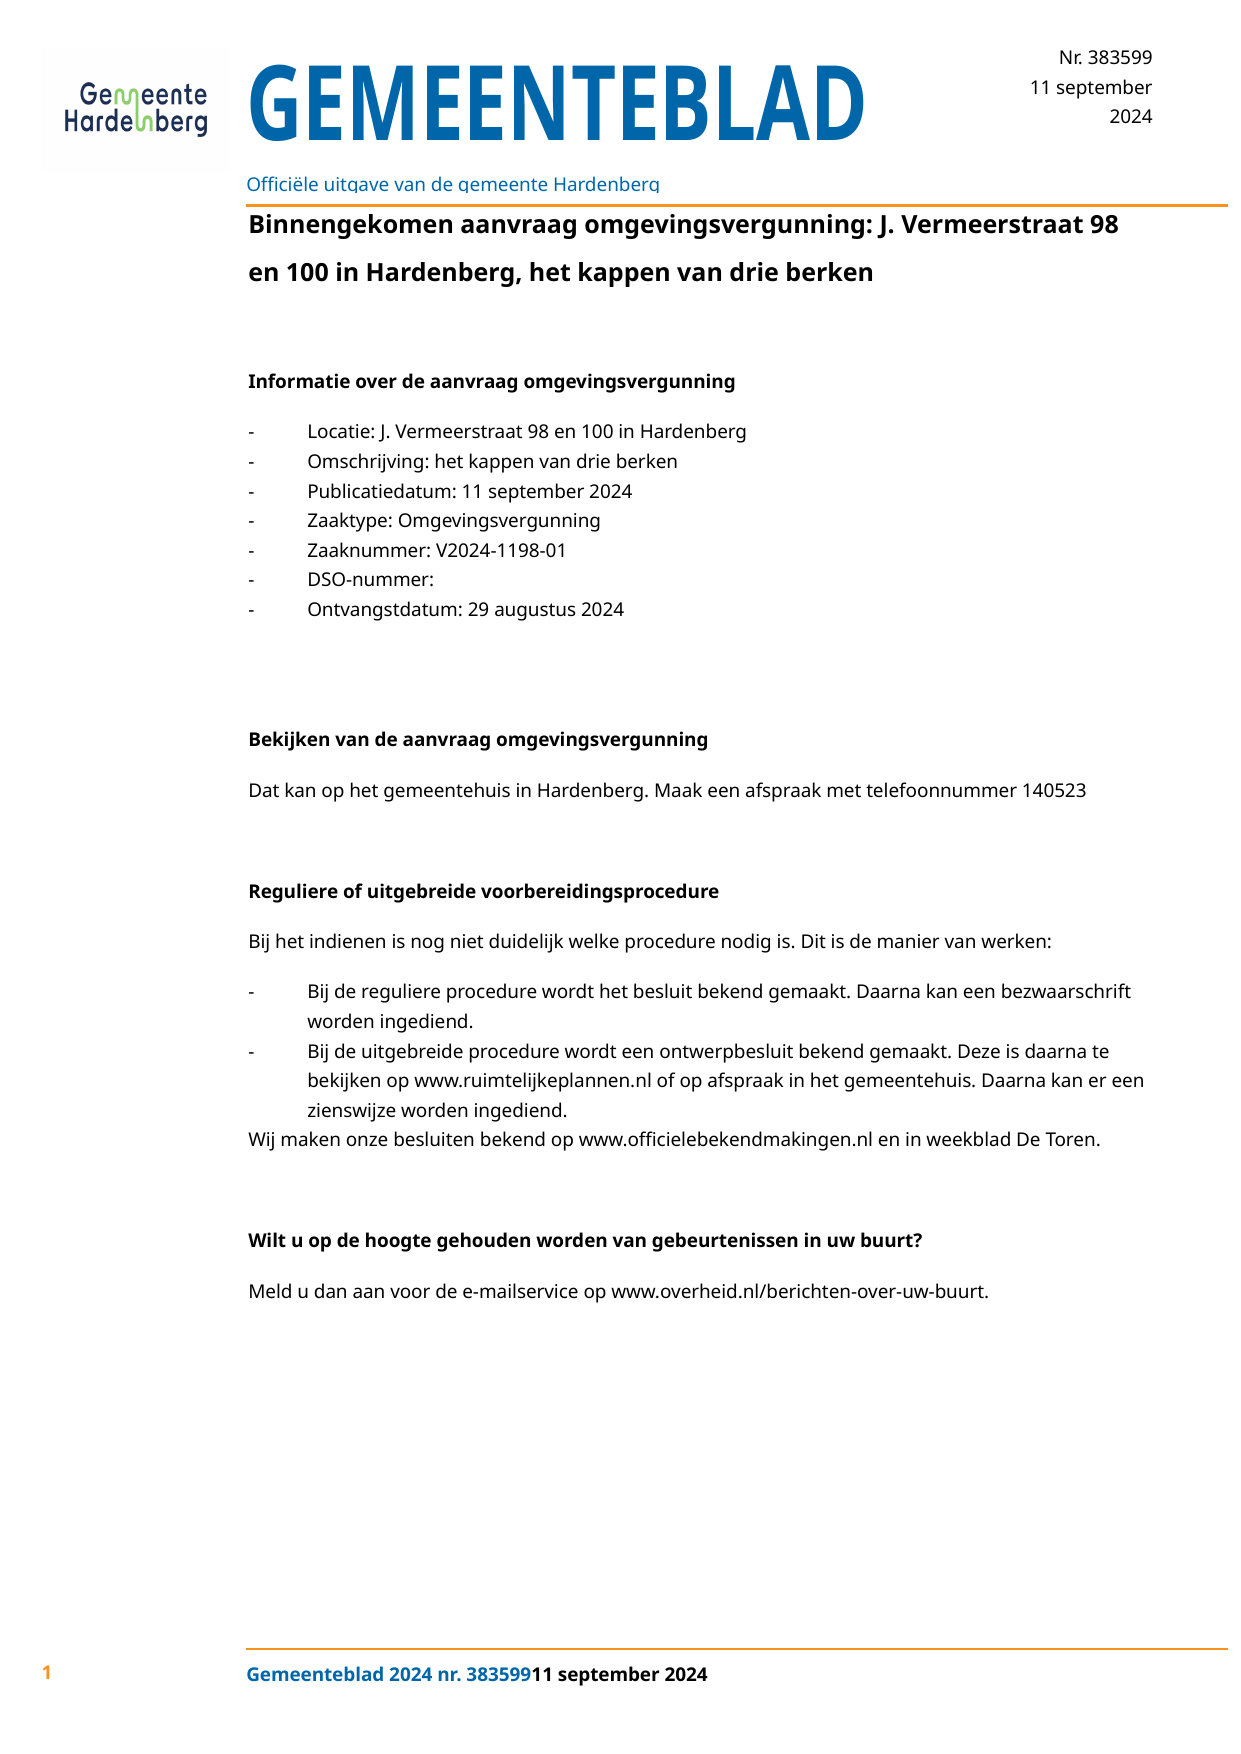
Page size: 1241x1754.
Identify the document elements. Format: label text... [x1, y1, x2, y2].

list Zaaktype: Omgevingsvergunning [248, 507, 1152, 533]
text Informatie over de aanvraag omgevingsvergunning [248, 368, 1152, 394]
text Bij het indienen is nog niet duidelijk welke procedure nodig is. Dit is de manier van werken: [248, 928, 1152, 954]
text Wilt u op de hoogte gehouden worden van gebeurtenissen in uw buurt? [248, 1227, 1152, 1253]
list DSO-nummer: [248, 567, 1152, 592]
text Dat kan op het gemeentehuis in Hardenberg. Maak een afspraak met telefoonnummer 140523 [248, 777, 1152, 803]
list Zaaknummer: V2024-1198-01 [248, 537, 1152, 563]
list Bij de reguliere procedure wordt het besluit bekend gemaakt. Daarna kan een bezwaarschrift worden ingediend. [248, 979, 1152, 1034]
list Omschrijving: het kappen van drie berken [248, 448, 1152, 474]
text Binnengekomen aanvraag omgevingsvergunning: J. Vermeerstraat 98 en 100 in Hardenberg, het kappen van drie berken [248, 207, 1152, 288]
text Wij maken onze besluiten bekend op www.officielebekendmakingen.nl en in weekblad De Toren. [248, 1127, 1152, 1152]
text Reguliere of uitgebreide voorbereidingsprocedure [248, 878, 1152, 904]
list Publicatiedatum: 11 september 2024 [248, 478, 1152, 504]
list Bij de uitgebreide procedure wordt een ontwerpbesluit bekend gemaakt. Deze is daarna te bekijken op www.ruimtelijkeplannen.nl of op afspraak in het gemeentehuis. Daarna kan er een zienswijze worden ingediend. [248, 1038, 1152, 1123]
list Locatie: J. Vermeerstraat 98 en 100 in Hardenberg [248, 419, 1152, 444]
list Ontvangstdatum: 29 augustus 2024 [248, 596, 1152, 622]
text Meld u dan aan voor de e-mailservice op www.overheid.nl/berichten-over-uw-buurt. [248, 1278, 1152, 1304]
picture [41, 47, 231, 172]
text Bekijken van de aanvraag omgevingsvergunning [248, 727, 1152, 752]
